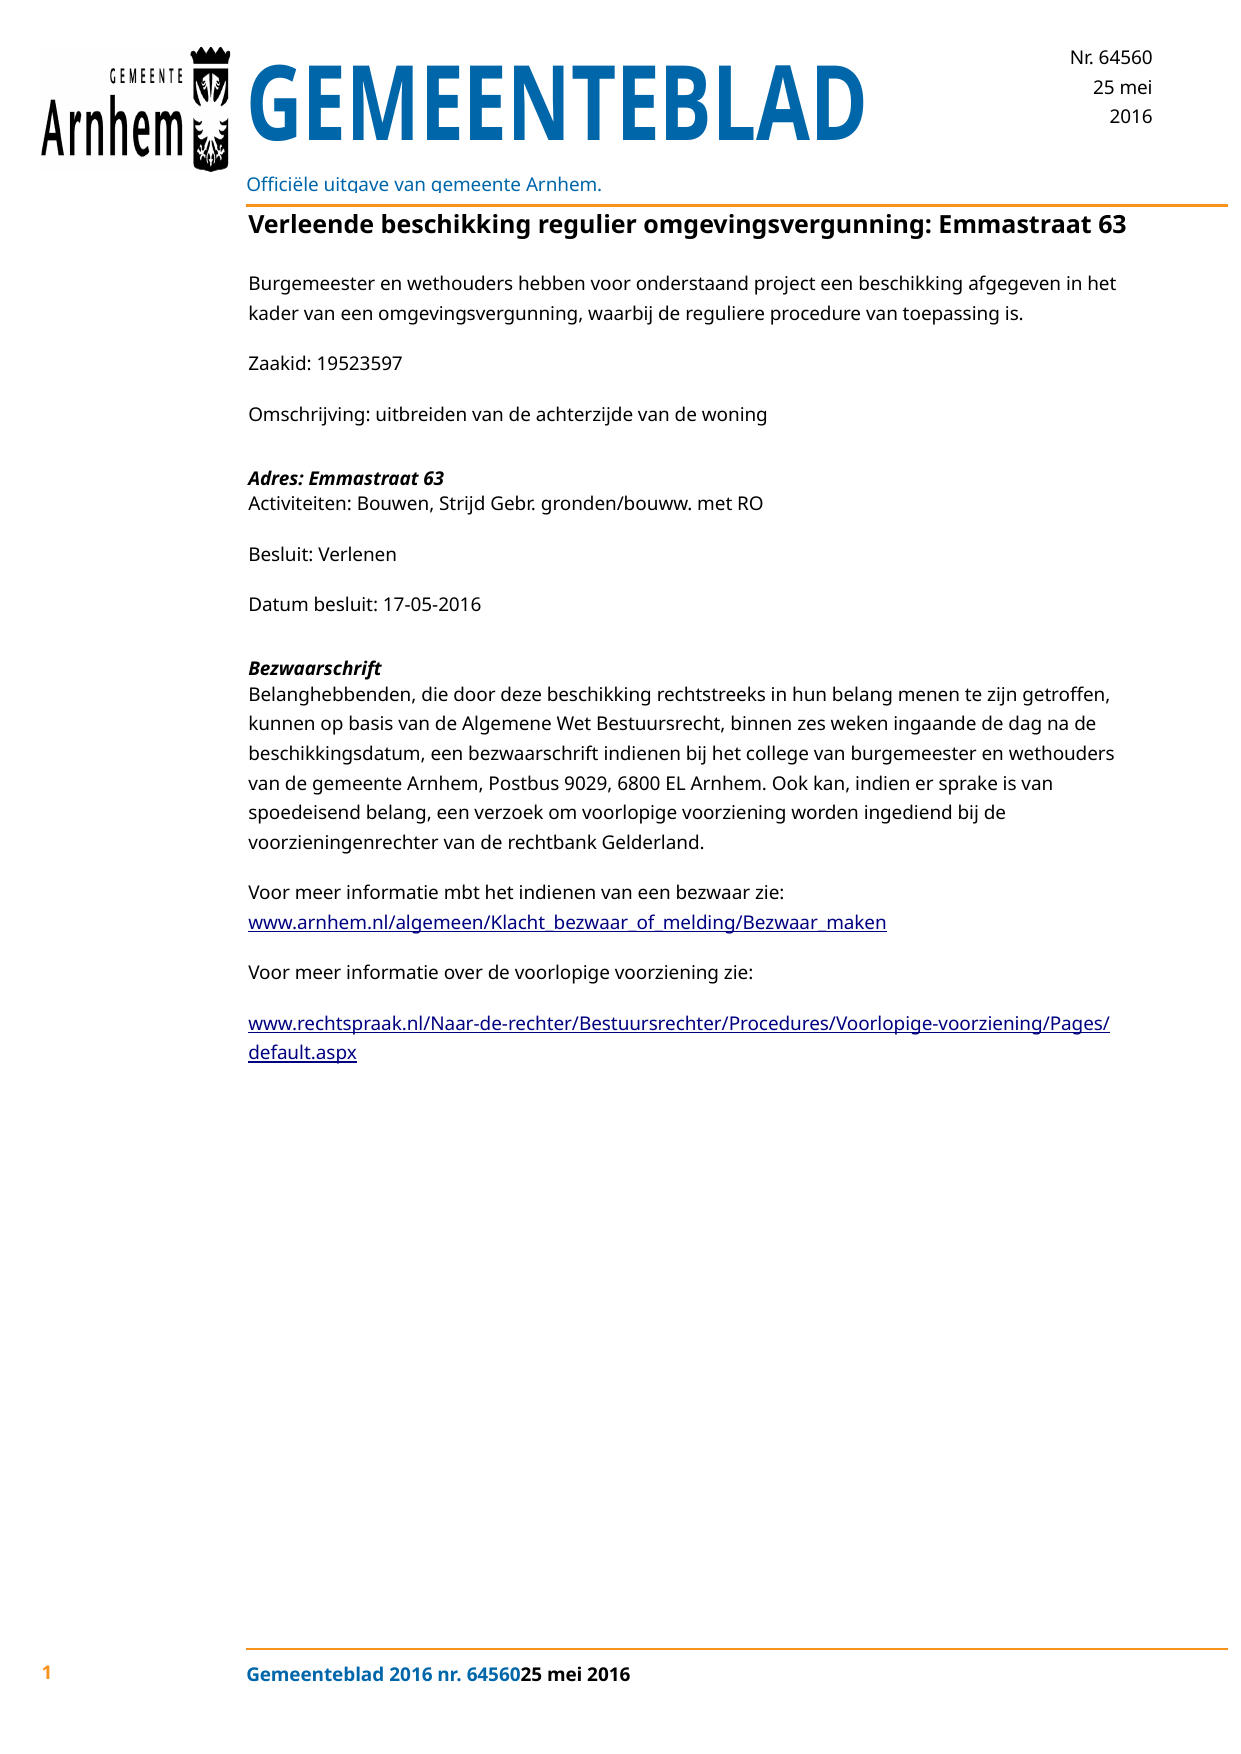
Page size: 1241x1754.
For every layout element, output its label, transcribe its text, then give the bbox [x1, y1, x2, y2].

text Voor meer informatie over de voorlopige voorziening zie: [248, 959, 1152, 985]
text Voor meer informatie mbt het indienen van een bezwaar zie: www.arnhem.nl/algemeen/Klacht_bezwaar_of_melding/Bezwaar_maken [248, 879, 1152, 934]
text Zaakid: 19523597 [248, 350, 1152, 376]
text Burgemeester en wethouders hebben voor onderstaand project een beschikking afgegeven in het kader van een omgevingsvergunning, waarbij de reguliere procedure van toepassing is. [248, 270, 1152, 326]
text Activiteiten: Bouwen, Strijd Gebr. gronden/bouww. met RO [248, 490, 1152, 516]
text www.rechtspraak.nl/Naar-de-rechter/Bestuursrechter/Procedures/Voorlopige-voorziening/Pages/default.aspx [248, 1010, 1152, 1065]
text Besluit: Verlenen [248, 541, 1152, 567]
text Belanghebbenden, die door deze beschikking rechtstreeks in hun belang menen te zijn getroffen, kunnen op basis van de Algemene Wet Bestuursrecht, binnen zes weken ingaande de dag na de beschikkingsdatum, een bezwaarschrift indienen bij het college van burgemeester en wethouders van de gemeente Arnhem, Postbus 9029, 6800 EL Arnhem. Ook kan, indien er sprake is van spoedeisend belang, een verzoek om voorlopige voorziening worden ingediend bij de voorzieningenrechter van de rechtbank Gelderland. [248, 681, 1152, 854]
picture [41, 47, 231, 172]
text Adres: Emmastraat 63 [248, 465, 1152, 490]
text Omschrijving: uitbreiden van de achterzijde van de woning [248, 401, 1152, 426]
text Datum besluit: 17-05-2016 [248, 591, 1152, 617]
text Bezwaarschrift [248, 655, 1152, 681]
text Verleende beschikking regulier omgevingsvergunning: Emmastraat 63 [248, 207, 1152, 241]
